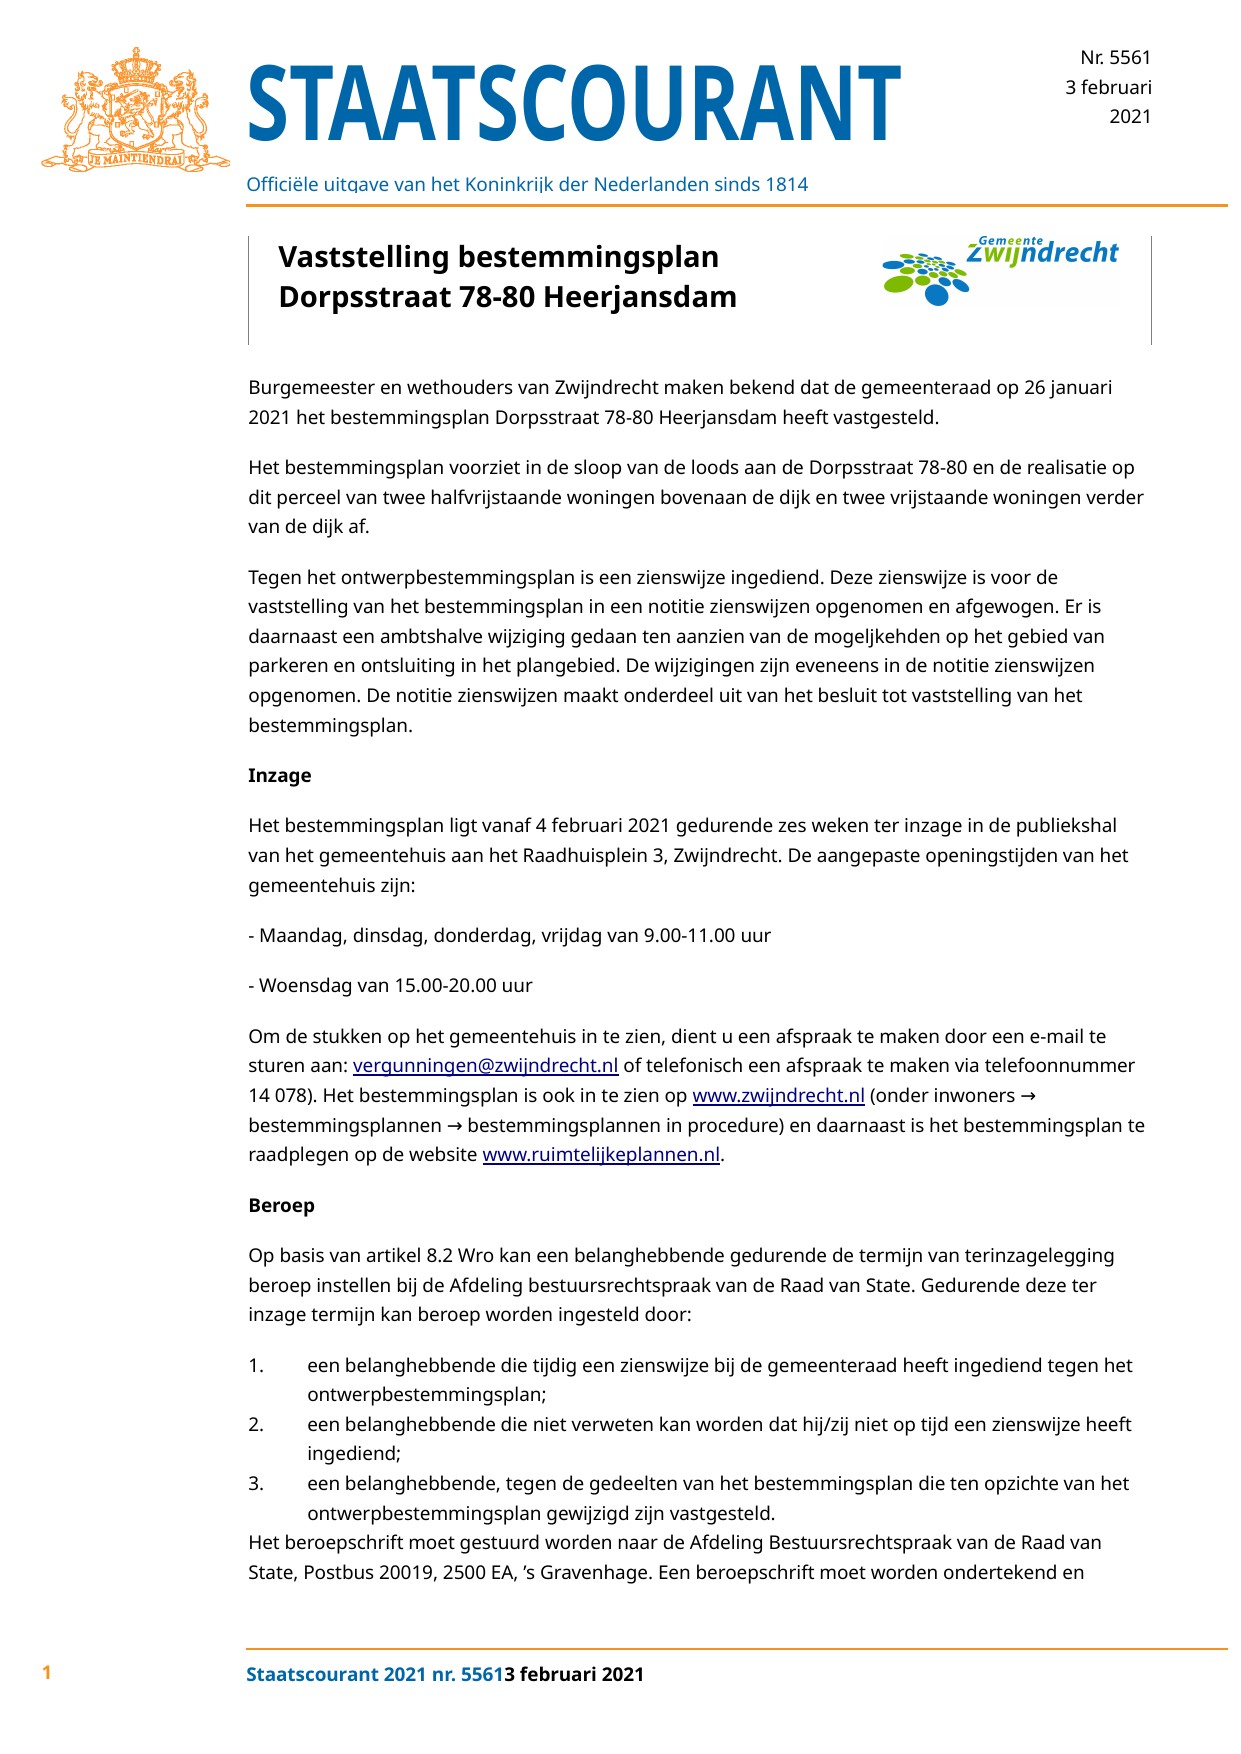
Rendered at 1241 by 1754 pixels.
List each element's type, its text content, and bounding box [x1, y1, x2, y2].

text Het beroepschrift moet gestuurd worden naar de Afdeling Bestuursrechtspraak van de Raad van State, Postbus 20019, 2500 EA, ’s Gravenhage. Een beroepschrift moet worden ondertekend en [248, 1529, 1152, 1584]
text Het bestemmingsplan voorziet in de sloop van de loods aan de Dorpsstraat 78-80 en de realisatie op dit perceel van twee halfvrijstaande woningen bovenaan de dijk en twee vrijstaande woningen verder van de dijk af. [248, 454, 1152, 539]
list een belanghebbende die niet verweten kan worden dat hij/zij niet op tijd een zienswijze heeft ingediend; [248, 1411, 1152, 1466]
text - Woensdag van 15.00-20.00 uur [248, 973, 1152, 998]
text - Maandag, dinsdag, donderdag, vrijdag van 9.00-11.00 uur [248, 922, 1152, 948]
text Om de stukken op het gemeentehuis in te zien, dient u een afspraak te maken door een e-mail te sturen aan: vergunningen@zwijndrecht.nl of telefonisch een afspraak te maken via telefoonnummer 14 078). Het bestemmingsplan is ook in te zien op www.zwijndrecht.nl (onder inwoners → bestemmingsplannen → bestemmingsplannen in procedure) en daarnaast is het bestemmingsplan te raadplegen op de website www.ruimtelijkeplannen.nl. [248, 1023, 1152, 1167]
list een belanghebbende die tijdig een zienswijze bij de gemeenteraad heeft ingediend tegen het ontwerpbestemmingsplan; [248, 1352, 1152, 1407]
text Beroep [248, 1192, 1152, 1217]
text Burgemeester en wethouders van Zwijndrecht maken bekend dat de gemeenteraad op 26 januari 2021 het bestemmingsplan Dorpsstraat 78-80 Heerjansdam heeft vastgesteld. [248, 374, 1152, 429]
text Het bestemmingsplan ligt vanaf 4 februari 2021 gedurende zes weken ter inzage in de publiekshal van het gemeentehuis aan het Raadhuisplein 3, Zwijndrecht. De aangepaste openingstijden van het gemeentehuis zijn: [248, 813, 1152, 897]
picture [41, 47, 231, 172]
text Op basis van artikel 8.2 Wro kan een belanghebbende gedurende de termijn van terinzagelegging beroep instellen bij de Afdeling bestuursrechtspraak van de Raad van State. Gedurende deze ter inzage termijn kan beroep worden ingesteld door: [248, 1242, 1152, 1327]
table_header Vaststelling bestemmingsplan Dorpsstraat 78-80 Heerjansdam [249, 236, 850, 345]
list een belanghebbende, tegen de gedeelten van het bestemmingsplan die ten opzichte van het ontwerpbestemmingsplan gewijzigd zijn vastgesteld. [248, 1470, 1152, 1525]
table_header [850, 236, 1151, 345]
text Tegen het ontwerpbestemmingsplan is een zienswijze ingediend. Deze zienswijze is voor de vaststelling van het bestemmingsplan in een notitie zienswijzen opgenomen en afgewogen. Er is daarnaast een ambtshalve wijziging gedaan ten aanzien van de mogeljkehden op het gebied van parkeren en ontsluiting in het plangebied. De wijzigingen zijn eveneens in de notitie zienswijzen opgenomen. De notitie zienswijzen maakt onderdeel uit van het besluit tot vaststelling van het bestemmingsplan. [248, 564, 1152, 737]
picture [882, 236, 1119, 306]
text Inzage [248, 762, 1152, 788]
